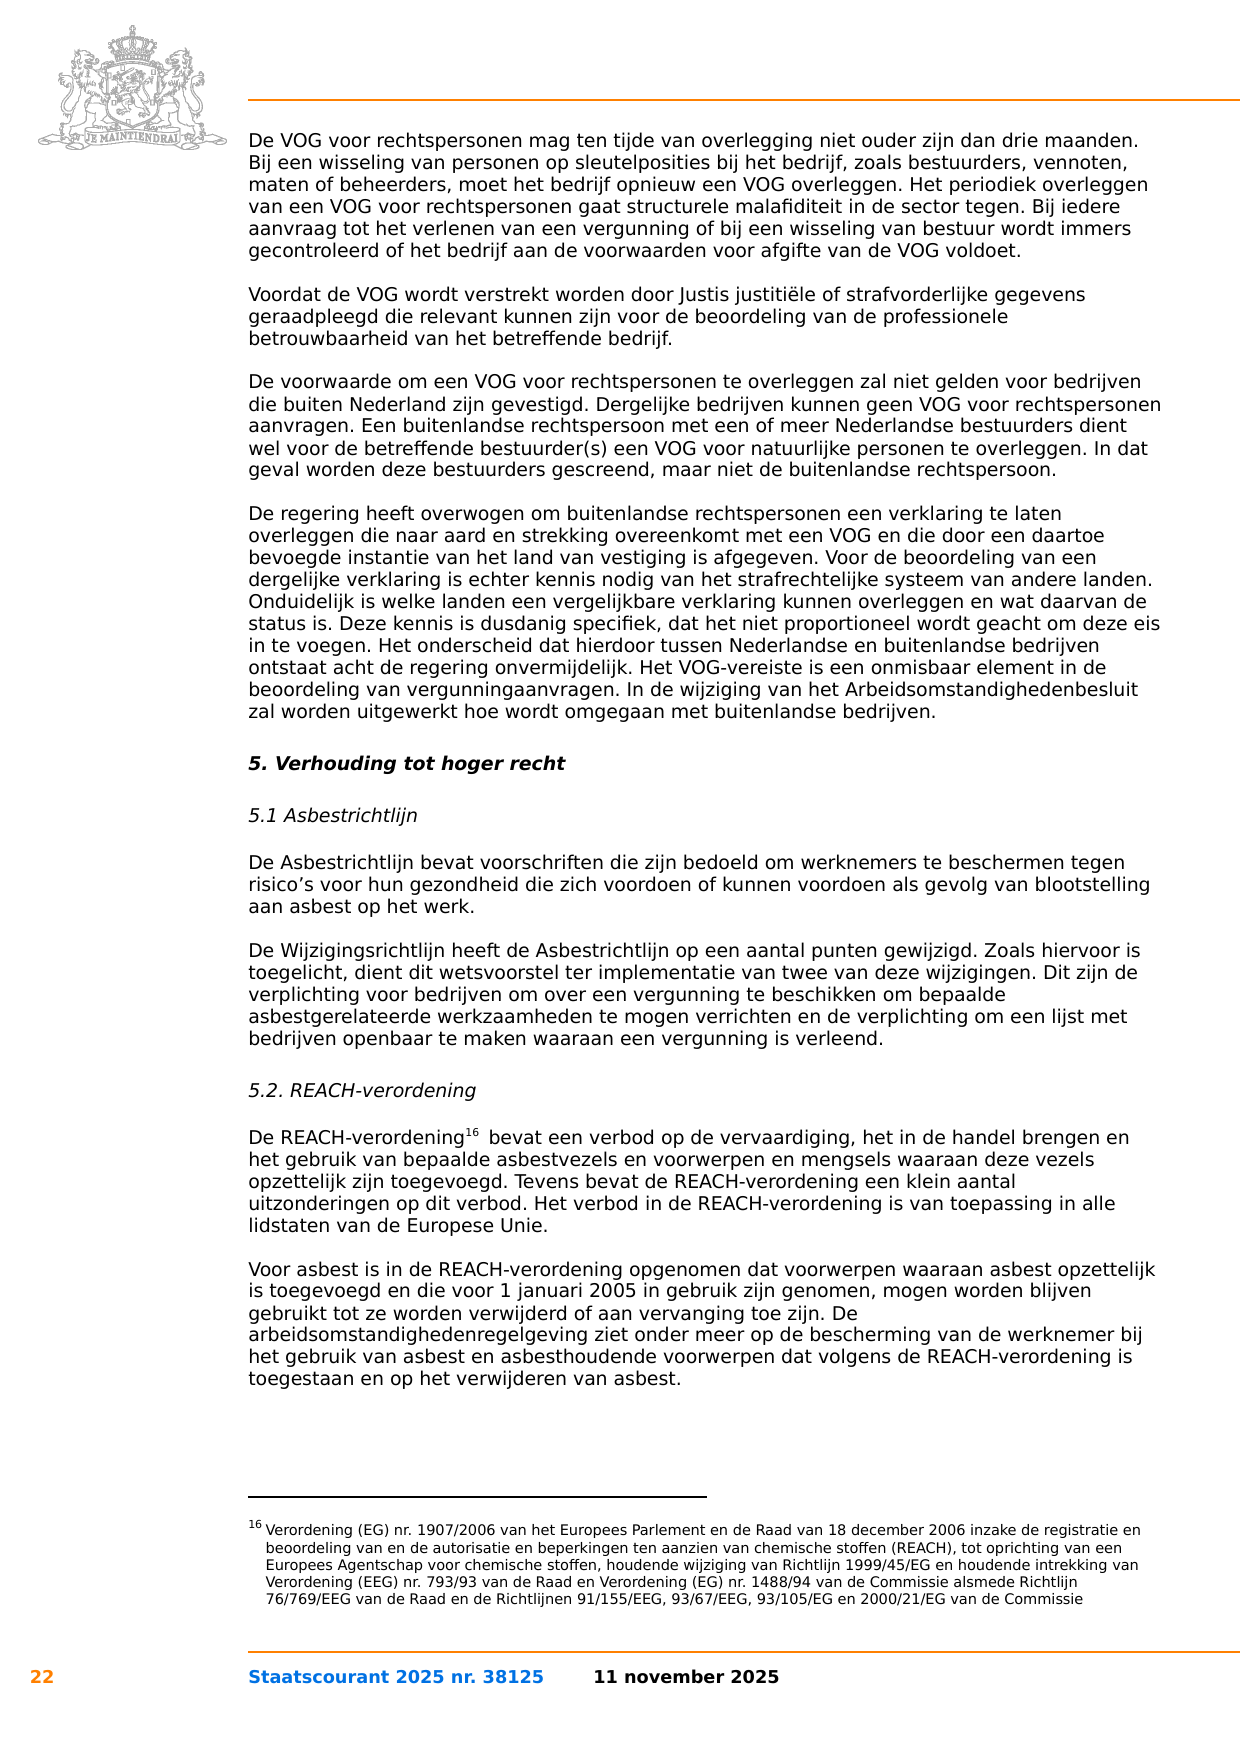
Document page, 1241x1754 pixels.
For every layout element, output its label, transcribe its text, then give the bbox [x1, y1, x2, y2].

subtitle 5.2. REACH-verordening [248, 1080, 1163, 1102]
text De REACH-verordening bevat een verbod op de vervaardiging, het in de handel brengen en het gebruik van bepaalde asbestvezels en voorwerpen en mengsels waaraan deze vezels opzettelijk zijn toegevoegd. Tevens bevat de REACH-verordening een klein aantal uitzonderingen op dit verbod. Het verbod in de REACH-verordening is van toepassing in alle lidstaten van de Europese Unie. [248, 1127, 1163, 1237]
text De Asbestrichtlijn bevat voorschriften die zijn bedoeld om werknemers te beschermen tegen risico’s voor hun gezondheid die zich voordoen of kunnen voordoen als gevolg van blootstelling aan asbest op het werk. [248, 852, 1163, 918]
subtitle 5.1 Asbestrichtlijn [248, 805, 1163, 827]
text Voor asbest is in de REACH-verordening opgenomen dat voorwerpen waaraan asbest opzettelijk is toegevoegd en die voor 1 januari 2005 in gebruik zijn genomen, mogen worden blijven gebruikt tot ze worden verwijderd of aan vervanging toe zijn. De arbeidsomstandighedenregelgeving ziet onder meer op de bescherming van de werknemer bij het gebruik van asbest en asbesthoudende voorwerpen dat volgens de REACH-verordening is toegestaan en op het verwijderen van asbest. [248, 1258, 1163, 1390]
text De voorwaarde om een VOG voor rechtspersonen te overleggen zal niet gelden voor bedrijven die buiten Nederland zijn gevestigd. Dergelijke bedrijven kunnen geen VOG voor rechtspersonen aanvragen. Een buitenlandse rechtspersoon met een of meer Nederlandse bestuurders dient wel voor de betreffende bestuurder(s) een VOG voor natuurlijke personen te overleggen. In dat geval worden deze bestuurders gescreend, maar niet de buitenlandse rechtspersoon. [248, 371, 1163, 481]
text Voordat de VOG wordt verstrekt worden door Justis justitiële of strafvorderlijke gegevens geraadpleegd die relevant kunnen zijn voor de beoordeling van de professionele betrouwbaarheid van het betreffende bedrijf. [248, 284, 1163, 349]
text De Wijzigingsrichtlijn heeft de Asbestrichtlijn op een aantal punten gewijzigd. Zoals hiervoor is toegelicht, dient dit wetsvoorstel ter implementatie van twee van deze wijzigingen. Dit zijn de verplichting voor bedrijven om over een vergunning te beschikken om bepaalde asbestgerelateerde werkzaamheden te mogen verrichten en de verplichting om een lijst met bedrijven openbaar te maken waaraan een vergunning is verleend. [248, 940, 1163, 1050]
picture [38, 25, 227, 150]
text De VOG voor rechtspersonen mag ten tijde van overlegging niet ouder zijn dan drie maanden. Bij een wisseling van personen op sleutelposities bij het bedrijf, zoals bestuurders, vennoten, maten of beheerders, moet het bedrijf opnieuw een VOG overleggen. Het periodiek overleggen van een VOG voor rechtspersonen gaat structurele malafiditeit in de sector tegen. Bij iedere aanvraag tot het verlenen van een vergunning of bij een wisseling van bestuur wordt immers gecontroleerd of het bedrijf aan de voorwaarden voor afgifte van de VOG voldoet. [248, 130, 1163, 262]
text De regering heeft overwogen om buitenlandse rechtspersonen een verklaring te laten overleggen die naar aard en strekking overeenkomt met een VOG en die door een daartoe bevoegde instantie van het land van vestiging is afgegeven. Voor de beoordeling van een dergelijke verklaring is echter kennis nodig van het strafrechtelijke systeem van andere landen. Onduidelijk is welke landen een vergelijkbare verklaring kunnen overleggen en wat daarvan de status is. Deze kennis is dusdanig specifiek, dat het niet proportioneel wordt geacht om deze eis in te voegen. Het onderscheid dat hierdoor tussen Nederlandse en buitenlandse bedrijven ontstaat acht de regering onvermijdelijk. Het VOG-vereiste is een onmisbaar element in de beoordeling van vergunningaanvragen. In de wijziging van het Arbeidsomstandighedenbesluit zal worden uitgewerkt hoe wordt omgegaan met buitenlandse bedrijven. [248, 503, 1163, 723]
subtitle 5. Verhouding tot hoger recht [248, 753, 1163, 775]
text Verordening (EG) nr. 1907/2006 van het Europees Parlement en de Raad van 18 december 2006 inzake de registratie en beoordeling van en de autorisatie en beperkingen ten aanzien van chemische stoffen (REACH), tot oprichting van een Europees Agentschap voor chemische stoffen, houdende wijziging van Richtlijn 1999/45/EG en houdende intrekking van Verordening (EEG) nr. 793/93 van de Raad en Verordening (EG) nr. 1488/94 van de Commissie alsmede Richtlijn 76/769/EEG van de Raad en de Richtlijnen 91/155/EEG, 93/67/EEG, 93/105/EG en 2000/21/EG van de Commissie [248, 1518, 1163, 1608]
